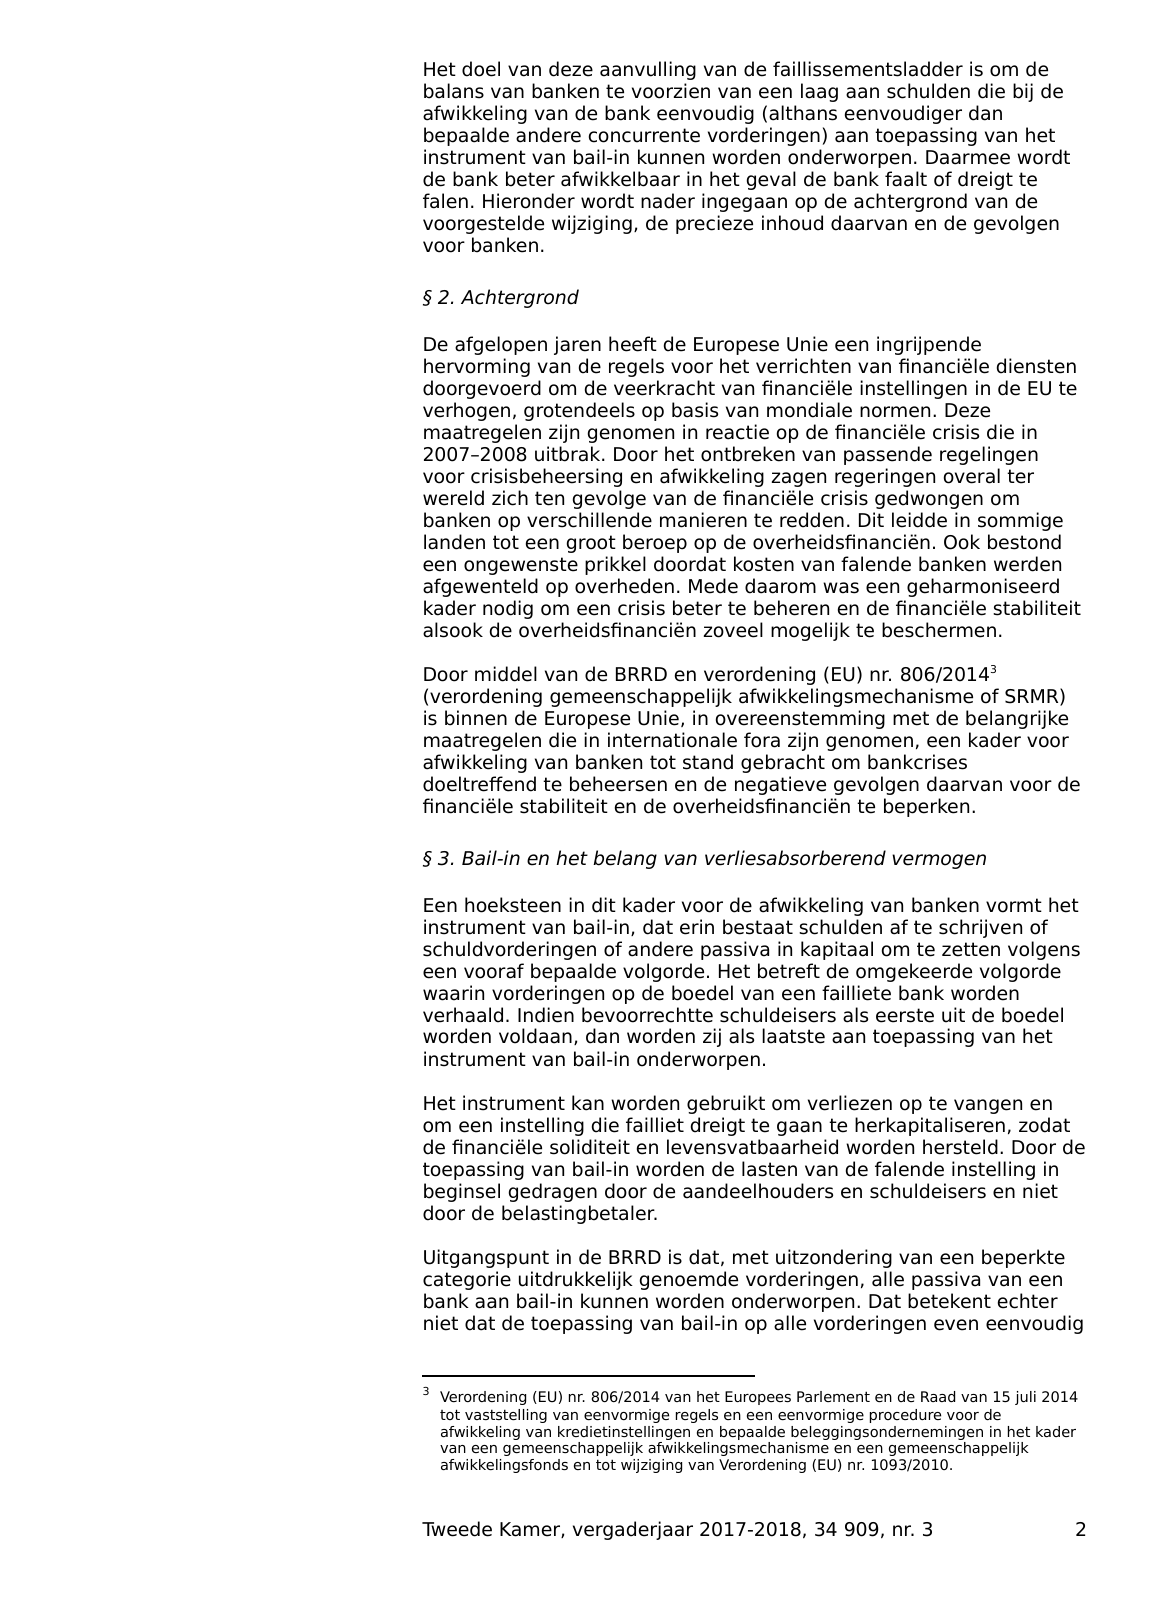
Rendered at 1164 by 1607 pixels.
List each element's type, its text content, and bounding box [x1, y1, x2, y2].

text Een hoeksteen in dit kader voor de afwikkeling van banken vormt het instrument van bail-in, dat erin bestaat schulden af te schrijven of schuldvorderingen of andere passiva in kapitaal om te zetten volgens een vooraf bepaalde volgorde. Het betreft de omgekeerde volgorde waarin vorderingen op de boedel van een failliete bank worden verhaald. Indien bevoorrechtte schuldeisers als eerste uit de boedel worden voldaan, dan worden zij als laatste aan toepassing van het instrument van bail-in onderworpen. [422, 894, 1087, 1070]
text Door middel van de BRRD en verordening (EU) nr. 806/2014 (verordening gemeenschappelijk afwikkelingsmechanisme of SRMR) is binnen de Europese Unie, in overeenstemming met de belangrijke maatregelen die in internationale fora zijn genomen, een kader voor afwikkeling van banken tot stand gebracht om bankcrises doeltreffend te beheersen en de negatieve gevolgen daarvan voor de financiële stabiliteit en de overheidsfinanciën te beperken. [422, 664, 1087, 818]
text Het instrument kan worden gebruikt om verliezen op te vangen en om een instelling die failliet dreigt te gaan te herkapitaliseren, zodat de financiële soliditeit en levensvatbaarheid worden hersteld. Door de toepassing van bail-in worden de lasten van de falende instelling in beginsel gedragen door de aandeelhouders en schuldeisers en niet door de belastingbetaler. [422, 1093, 1087, 1224]
text De afgelopen jaren heeft de Europese Unie een ingrijpende hervorming van de regels voor het verrichten van financiële diensten doorgevoerd om de veerkracht van financiële instellingen in de EU te verhogen, grotendeels op basis van mondiale normen. Deze maatregelen zijn genomen in reactie op de financiële crisis die in 2007–2008 uitbrak. Door het ontbreken van passende regelingen voor crisisbeheersing en afwikkeling zagen regeringen overal ter wereld zich ten gevolge van de financiële crisis gedwongen om banken op verschillende manieren te redden. Dit leidde in sommige landen tot een groot beroep op de overheidsfinanciën. Ook bestond een ongewenste prikkel doordat kosten van falende banken werden afgewenteld op overheden. Mede daarom was een geharmoniseerd kader nodig om een crisis beter te beheren en de financiële stabiliteit alsook de overheidsfinanciën zoveel mogelijk te beschermen. [422, 334, 1087, 642]
text Uitgangspunt in de BRRD is dat, met uitzondering van een beperkte categorie uitdrukkelijk genoemde vorderingen, alle passiva van een bank aan bail-in kunnen worden onderworpen. Dat betekent echter niet dat de toepassing van bail-in op alle vorderingen even eenvoudig [422, 1247, 1087, 1334]
text Verordening (EU) nr. 806/2014 van het Europees Parlement en de Raad van 15 juli 2014 tot vaststelling van eenvormige regels en een eenvormige procedure voor de afwikkeling van kredietinstellingen en bepaalde beleggingsondernemingen in het kader van een gemeenschappelijk afwikkelingsmechanisme en een gemeenschappelijk afwikkelingsfonds en tot wijziging van Verordening (EU) nr. 1093/2010. [422, 1385, 1087, 1474]
subtitle § 3. Bail-in en het belang van verliesabsorberend vermogen [422, 848, 1087, 869]
subtitle § 2. Achtergrond [422, 287, 1087, 309]
text Het doel van deze aanvulling van de faillissementsladder is om de balans van banken te voorzien van een laag aan schulden die bij de afwikkeling van de bank eenvoudig (althans eenvoudiger dan bepaalde andere concurrente vorderingen) aan toepassing van het instrument van bail-in kunnen worden onderworpen. Daarmee wordt de bank beter afwikkelbaar in het geval de bank faalt of dreigt te falen. Hieronder wordt nader ingegaan op de achtergrond van de voorgestelde wijziging, de precieze inhoud daarvan en de gevolgen voor banken. [422, 59, 1087, 257]
